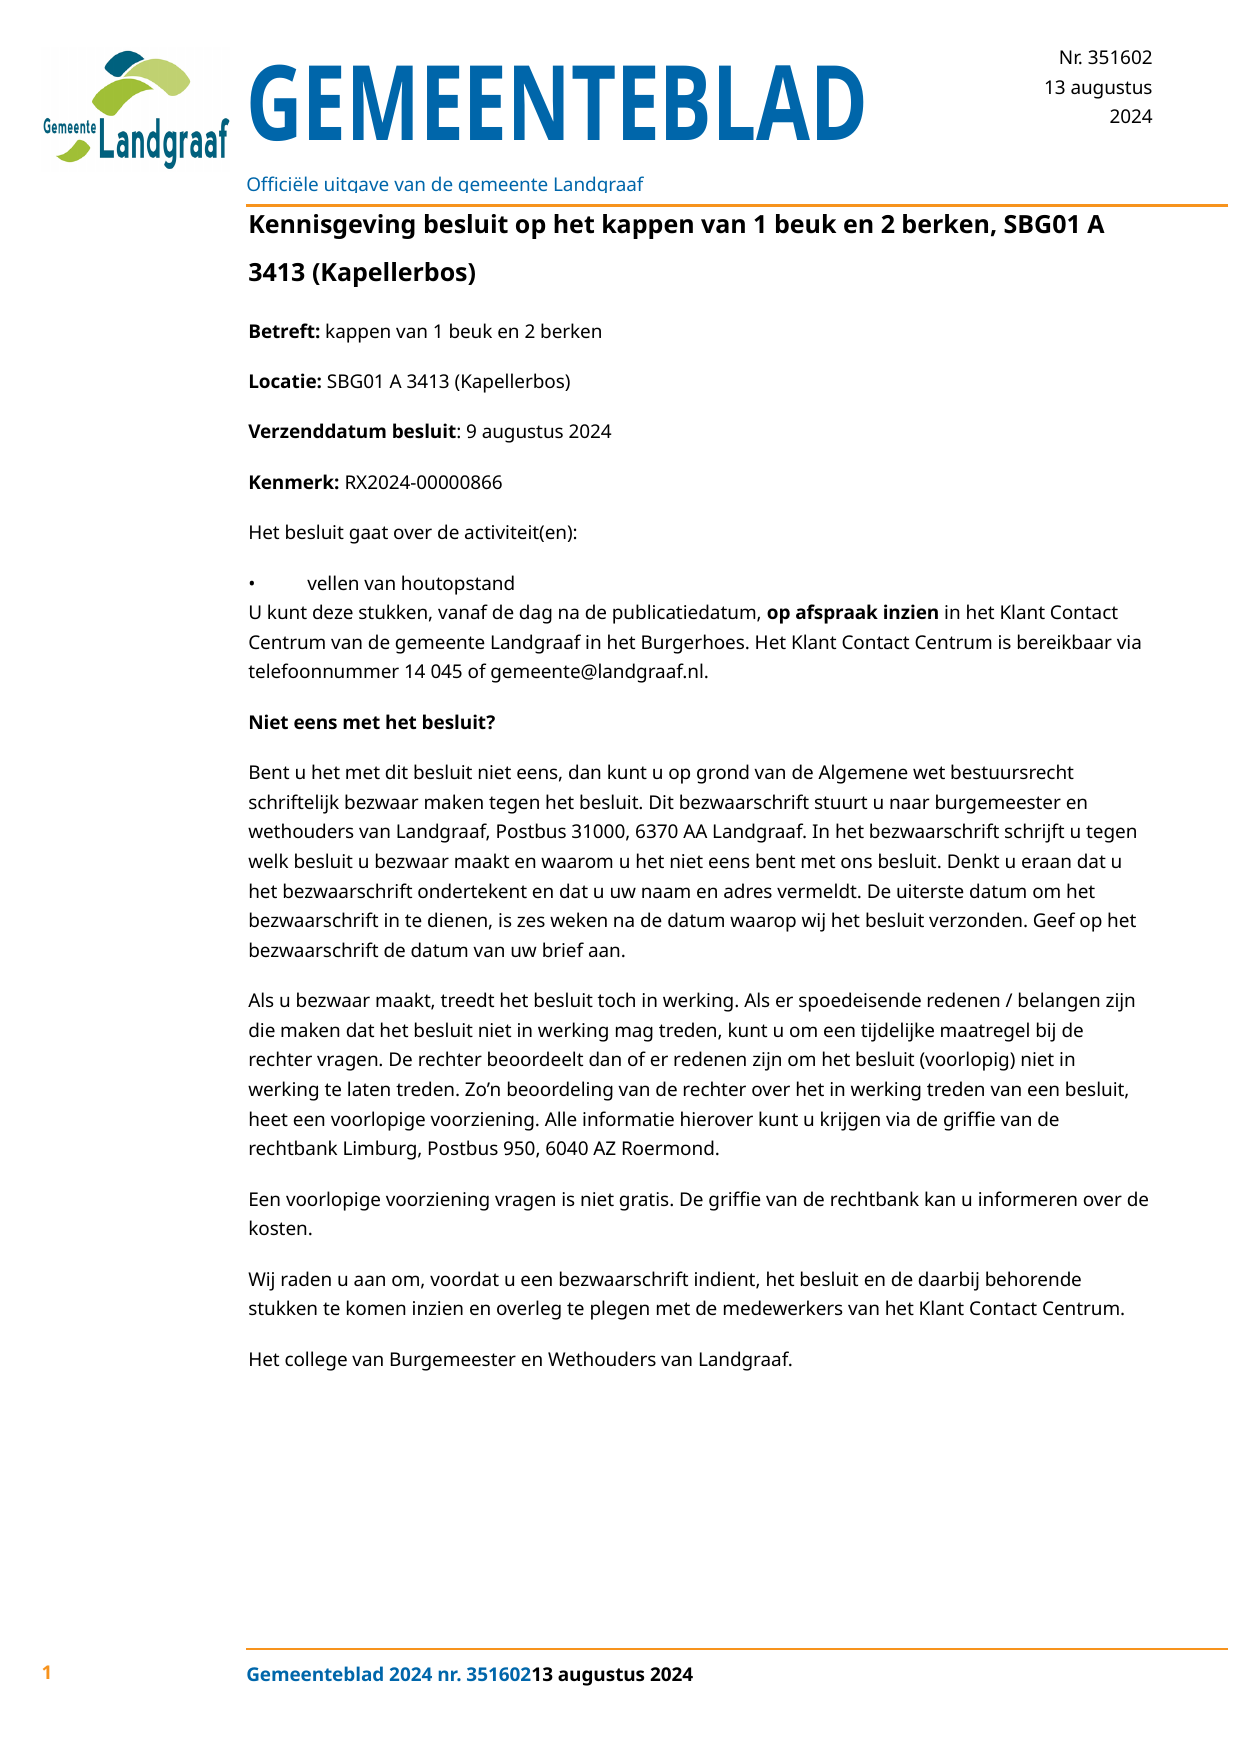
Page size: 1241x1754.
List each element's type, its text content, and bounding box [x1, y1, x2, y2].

text Kenmerk: RX2024-00000866 [248, 469, 1152, 495]
text Een voorlopige voorziening vragen is niet gratis. De griffie van de rechtbank kan u informeren over de kosten. [248, 1186, 1152, 1241]
text Betreft: kappen van 1 beuk en 2 berken [248, 318, 1152, 344]
text Als u bezwaar maakt, treedt het besluit toch in werking. Als er spoedeisende redenen / belangen zijn die maken dat het besluit niet in werking mag treden, kunt u om een tijdelijke maatregel bij de rechter vragen. De rechter beoordeelt dan of er redenen zijn om het besluit (voorlopig) niet in werking te laten treden. Zo’n beoordeling van de rechter over het in werking treden van een besluit, heet een voorlopige voorziening. Alle informatie hierover kunt u krijgen via de griffie van de rechtbank Limburg, Postbus 950, 6040 AZ Roermond. [248, 987, 1152, 1161]
text Bent u het met dit besluit niet eens, dan kunt u op grond van de Algemene wet bestuursrecht schriftelijk bezwaar maken tegen het besluit. Dit bezwaarschrift stuurt u naar burgemeester en wethouders van Landgraaf, Postbus 31000, 6370 AA Landgraaf. In het bezwaarschrift schrijft u tegen welk besluit u bezwaar maakt en waarom u het niet eens bent met ons besluit. Denkt u eraan dat u het bezwaarschrift ondertekent en dat u uw naam en adres vermeldt. De uiterste datum om het bezwaarschrift in te dienen, is zes weken na de datum waarop wij het besluit verzonden. Geef op het bezwaarschrift de datum van uw brief aan. [248, 759, 1152, 963]
text Het college van Burgemeester en Wethouders van Landgraaf. [248, 1346, 1152, 1372]
text Niet eens met het besluit? [248, 709, 1152, 735]
text Kennisgeving besluit op het kappen van 1 beuk en 2 berken, SBG01 A 3413 (Kapellerbos) [248, 207, 1152, 288]
text Locatie: SBG01 A 3413 (Kapellerbos) [248, 368, 1152, 394]
list vellen van houtopstand [248, 570, 1152, 596]
text Wij raden u aan om, voordat u een bezwaarschrift indient, het besluit en de daarbij behorende stukken te komen inzien en overleg te plegen met de medewerkers van het Klant Contact Centrum. [248, 1266, 1152, 1321]
text Verzenddatum besluit: 9 augustus 2024 [248, 419, 1152, 444]
text U kunt deze stukken, vanaf de dag na de publicatiedatum, op afspraak inzien in het Klant Contact Centrum van de gemeente Landgraaf in het Burgerhoes. Het Klant Contact Centrum is bereikbaar via telefoonnummer 14 045 of gemeente@landgraaf.nl. [248, 599, 1152, 684]
text Het besluit gaat over de activiteit(en): [248, 519, 1152, 545]
picture [41, 47, 231, 172]
